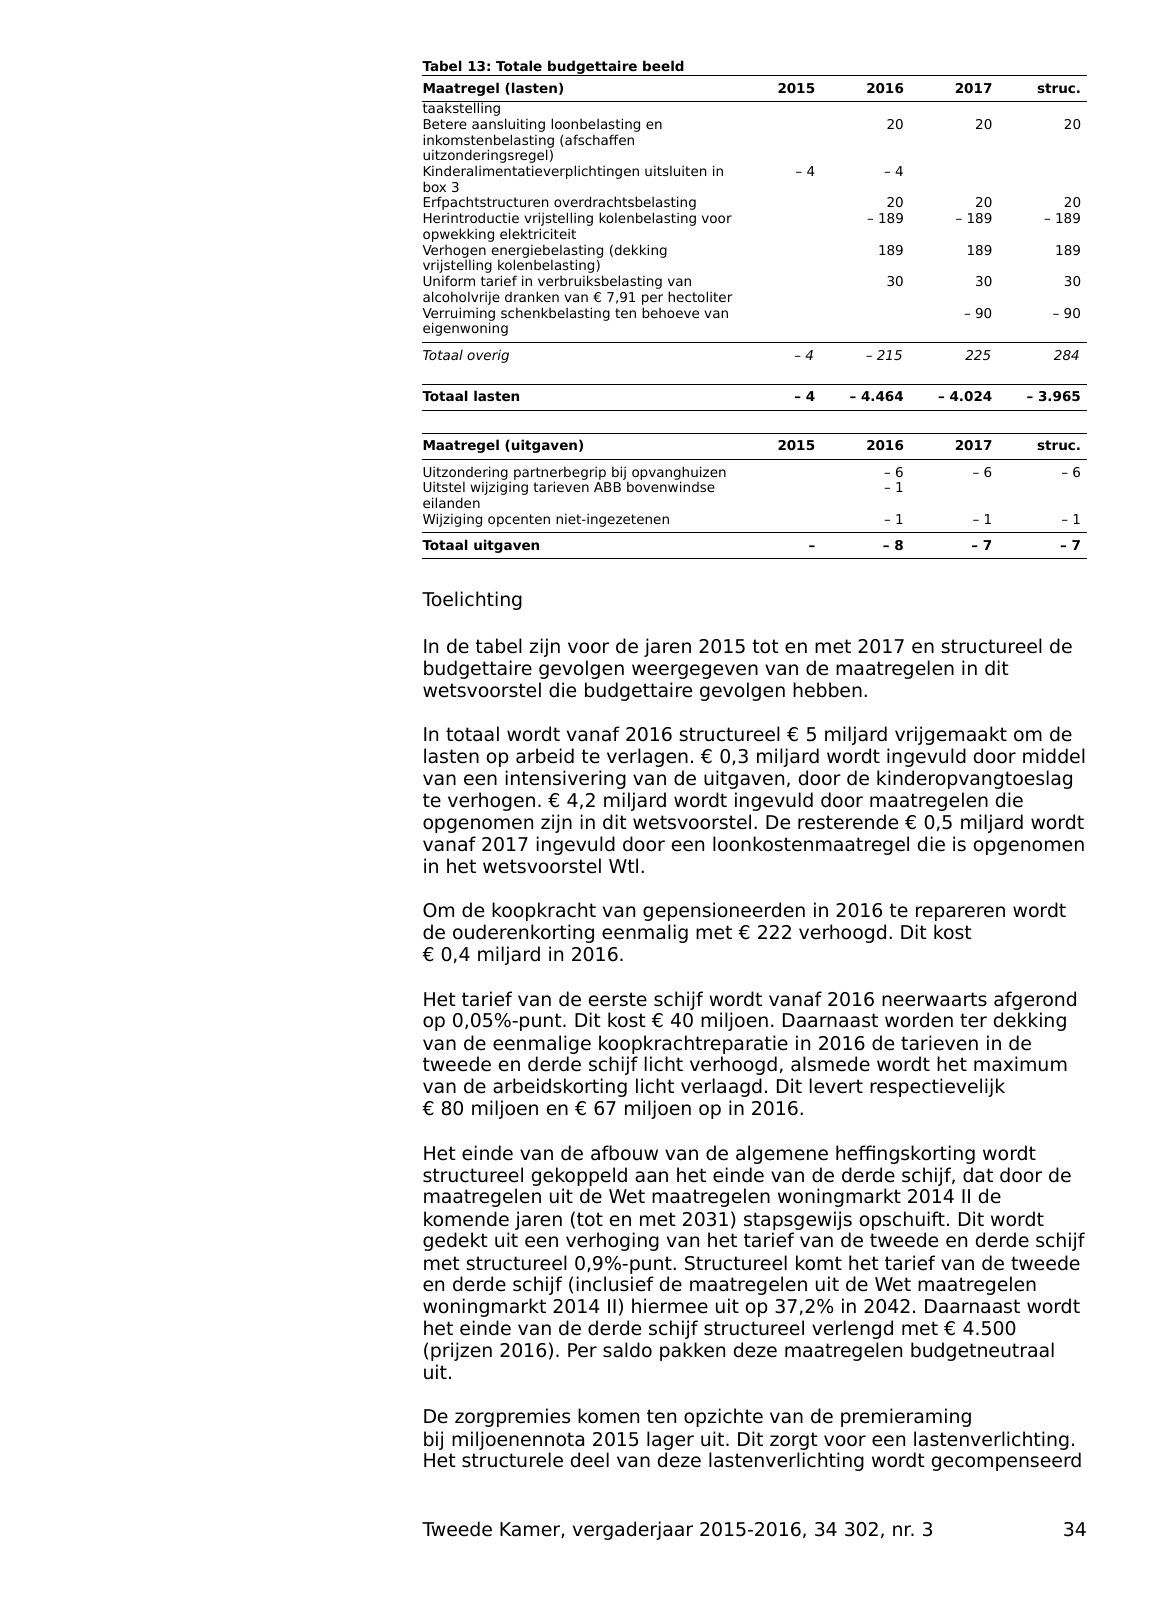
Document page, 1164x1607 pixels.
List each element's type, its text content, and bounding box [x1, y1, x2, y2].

table_cell – 1 [998, 512, 1087, 532]
table_cell Maatregel (lasten) [422, 76, 732, 101]
table_cell – 1 [821, 512, 909, 532]
table_cell Erfpachtstructuren overdrachtsbelasting [422, 195, 732, 211]
table_cell [998, 164, 1087, 195]
table_cell – 189 [910, 211, 998, 242]
table_cell [998, 363, 1087, 383]
table_cell Totaal lasten [422, 385, 732, 409]
table_cell [732, 195, 821, 211]
table_cell – 7 [910, 533, 998, 558]
table_cell 30 [821, 274, 909, 305]
table_cell – 7 [998, 533, 1087, 558]
table_header 2017 [910, 434, 998, 459]
table_cell 225 [910, 343, 998, 363]
table_cell – 4 [732, 385, 821, 409]
table_cell – 215 [821, 343, 909, 363]
table_cell [732, 117, 821, 164]
table_cell [910, 164, 998, 195]
table_cell [732, 243, 821, 274]
text In de tabel zijn voor de jaren 2015 tot en met 2017 en structureel de budgettaire gevolgen weergegeven van de maatregelen in dit wetsvoorstel die budgettaire gevolgen hebben. [422, 636, 1087, 702]
table_cell Verhogen energiebelasting (dekking vrijstelling kolenbelasting) [422, 243, 732, 274]
table_cell [910, 480, 998, 512]
table_header 2015 [732, 434, 821, 459]
table_cell [998, 480, 1087, 512]
text De zorgpremies komen ten opzichte van de premieraming bij miljoenennota 2015 lager uit. Dit zorgt voor een lastenverlichting. Het structurele deel van deze lastenverlichting wordt gecompenseerd [422, 1406, 1087, 1472]
table_cell [732, 460, 821, 480]
table_cell [821, 102, 909, 117]
table_cell Herintroductie vrijstelling kolenbelasting voor opwekking elektriciteit [422, 211, 732, 242]
table_cell taakstelling [422, 102, 732, 117]
table_cell – [732, 533, 821, 558]
table_cell Totaal overig [422, 343, 732, 363]
table_cell – 1 [821, 480, 909, 512]
table_cell – 4.024 [910, 385, 998, 409]
table_cell [910, 363, 998, 383]
table_cell [732, 363, 821, 383]
table_cell – 4 [821, 164, 909, 195]
table_header struc. [998, 434, 1087, 459]
table_header Tabel 13: Totale budgettaire beeld [422, 59, 1087, 75]
table_cell [821, 363, 909, 383]
table_cell – 8 [821, 533, 909, 558]
table_cell – 3.965 [998, 385, 1087, 409]
table_cell Verruiming schenkbelasting ten behoeve van eigenwoning [422, 305, 732, 342]
table_header Maatregel (uitgaven) [422, 434, 732, 459]
table_cell 30 [998, 274, 1087, 305]
table_cell – 4.464 [821, 385, 909, 409]
table_cell [821, 305, 909, 342]
text In totaal wordt vanaf 2016 structureel € 5 miljard vrijgemaakt om de lasten op arbeid te verlagen. € 0,3 miljard wordt ingevuld door middel van een intensivering van de uitgaven, door de kinderopvangtoeslag te verhogen. € 4,2 miljard wordt ingevuld door maatregelen die opgenomen zijn in dit wetsvoorstel. De resterende € 0,5 miljard wordt vanaf 2017 ingevuld door een loonkostenmaatregel die is opgenomen in het wetsvoorstel Wtl. [422, 724, 1087, 878]
table_cell struc. [998, 76, 1087, 101]
table_cell – 90 [998, 305, 1087, 342]
table_cell 20 [821, 117, 909, 164]
table_cell [422, 363, 732, 383]
table_cell 2015 [732, 76, 821, 101]
table_cell [732, 305, 821, 342]
table_cell [732, 274, 821, 305]
table_cell 2017 [910, 76, 998, 101]
table_cell – 6 [821, 460, 909, 480]
table_cell [998, 102, 1087, 117]
table_cell Betere aansluiting loonbelasting en inkomstenbelasting (afschaffen uitzonderingsregel) [422, 117, 732, 164]
table_cell 189 [910, 243, 998, 274]
table_cell – 4 [732, 343, 821, 363]
table_cell Uniform tarief in verbruiksbelasting van alcoholvrije dranken van € 7,91 per hectoliter [422, 274, 732, 305]
table_header 2016 [821, 434, 909, 459]
table_cell [732, 512, 821, 532]
table_cell 20 [998, 117, 1087, 164]
table_cell Totaal uitgaven [422, 533, 732, 558]
table_cell 30 [910, 274, 998, 305]
text Het tarief van de eerste schijf wordt vanaf 2016 neerwaarts afgerond op 0,05%-punt. Dit kost € 40 miljoen. Daarnaast worden ter dekking van de eenmalige koopkrachtreparatie in 2016 de tarieven in de tweede en derde schijf licht verhoogd, alsmede wordt het maximum van de arbeidskorting licht verlaagd. Dit levert respectievelijk € 80 miljoen en € 67 miljoen op in 2016. [422, 988, 1087, 1120]
table_cell [910, 102, 998, 117]
text Het einde van de afbouw van de algemene heffingskorting wordt structureel gekoppeld aan het einde van de derde schijf, dat door de maatregelen uit de Wet maatregelen woningmarkt 2014 II de komende jaren (tot en met 2031) stapsgewijs opschuift. Dit wordt gedekt uit een verhoging van het tarief van de tweede en derde schijf met structureel 0,9%-punt. Structureel komt het tarief van de tweede en derde schijf (inclusief de maatregelen uit de Wet maatregelen woningmarkt 2014 II) hiermee uit op 37,2% in 2042. Daarnaast wordt het einde van de derde schijf structureel verlengd met € 4.500 (prijzen 2016). Per saldo pakken deze maatregelen budgetneutraal uit. [422, 1142, 1087, 1384]
table_cell 20 [998, 195, 1087, 211]
table_cell [732, 211, 821, 242]
table_cell 189 [998, 243, 1087, 274]
table_cell – 6 [998, 460, 1087, 480]
table_cell [732, 480, 821, 512]
table_cell 20 [910, 195, 998, 211]
table_cell 20 [821, 195, 909, 211]
table_cell Kinderalimentatieverplichtingen uitsluiten in box 3 [422, 164, 732, 195]
table_cell – 189 [821, 211, 909, 242]
table_cell 20 [910, 117, 998, 164]
table_cell – 4 [732, 164, 821, 195]
table_cell – 1 [910, 512, 998, 532]
text Om de koopkracht van gepensioneerden in 2016 te repareren wordt de ouderenkorting eenmalig met € 222 verhoogd. Dit kost € 0,4 miljard in 2016. [422, 900, 1087, 966]
subtitle Toelichting [422, 589, 1087, 611]
table_cell 284 [998, 343, 1087, 363]
table_cell Uitstel wijziging tarieven ABB bovenwindse eilanden [422, 480, 732, 512]
table_cell – 90 [910, 305, 998, 342]
table_cell Wijziging opcenten niet-ingezetenen [422, 512, 732, 532]
table_cell – 6 [910, 460, 998, 480]
table_cell 189 [821, 243, 909, 274]
table_cell [732, 102, 821, 117]
table_cell Uitzondering partnerbegrip bij opvanghuizen [422, 460, 732, 480]
table_cell – 189 [998, 211, 1087, 242]
table_cell 2016 [821, 76, 909, 101]
